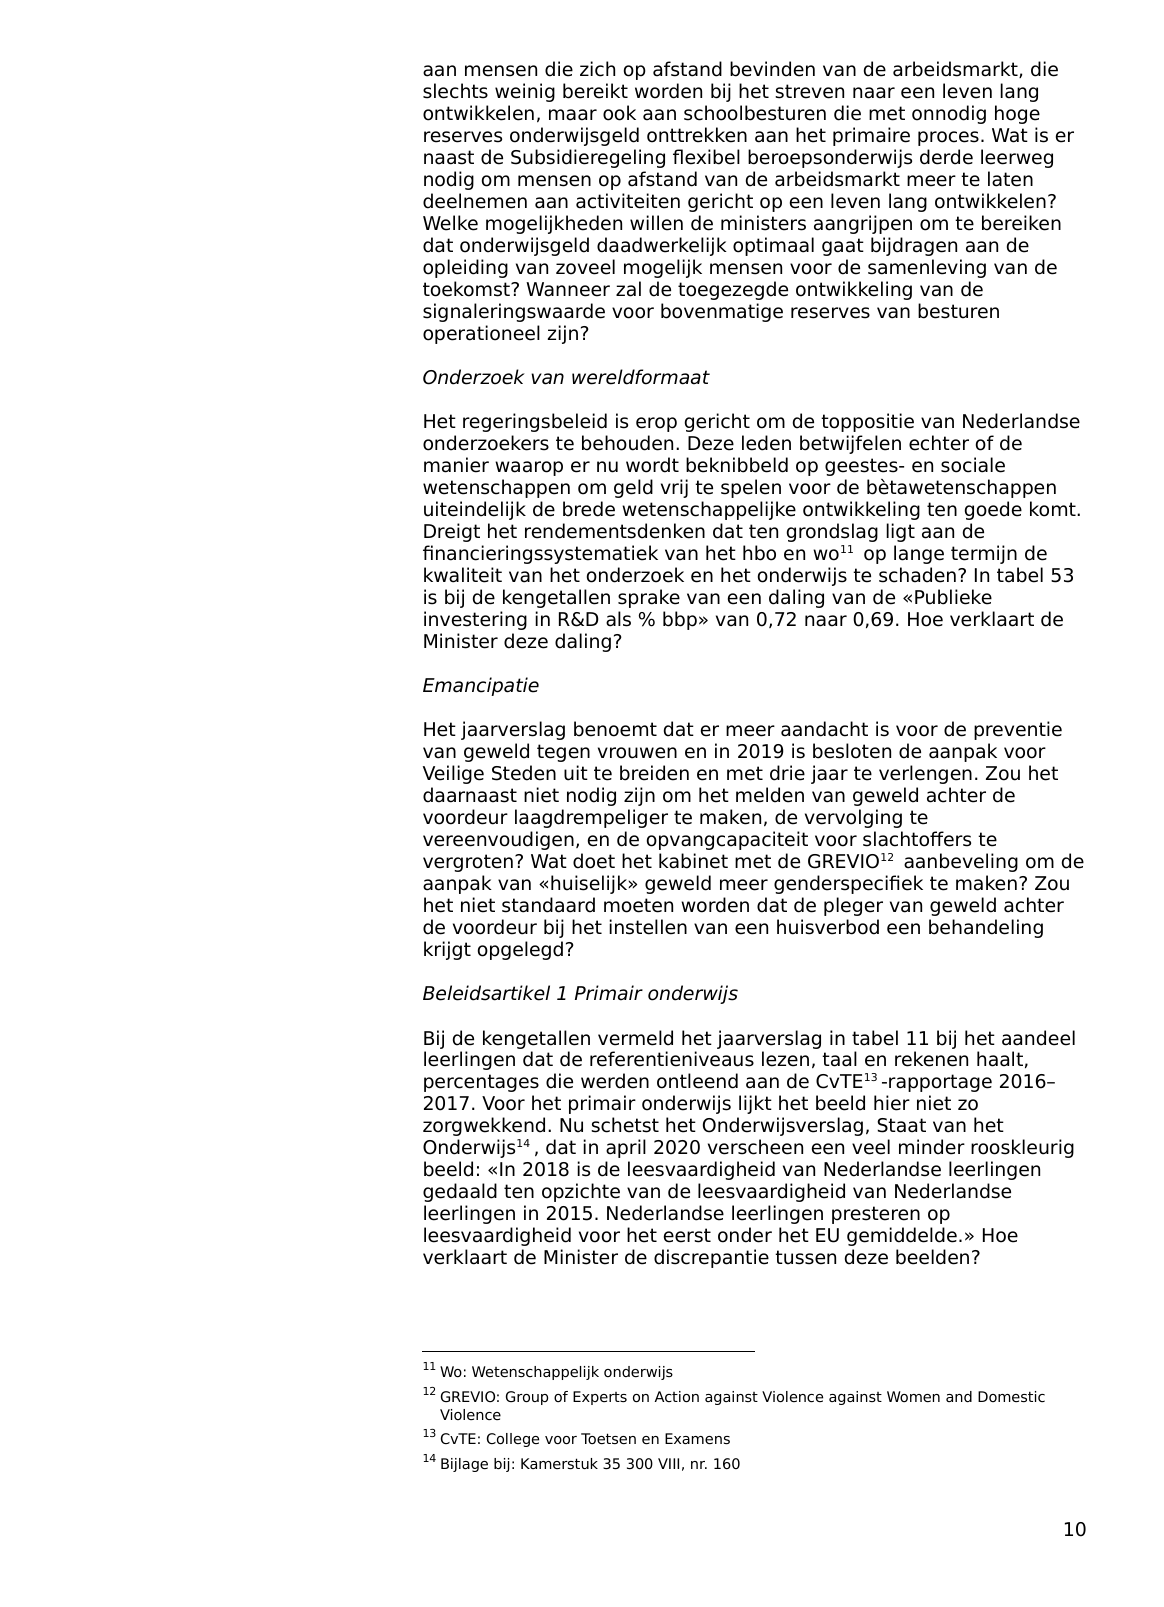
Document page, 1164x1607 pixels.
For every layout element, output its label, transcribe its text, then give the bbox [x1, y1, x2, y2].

text aan mensen die zich op afstand bevinden van de arbeidsmarkt, die slechts weinig bereikt worden bij het streven naar een leven lang ontwikkelen, maar ook aan schoolbesturen die met onnodig hoge reserves onderwijsgeld onttrekken aan het primaire proces. Wat is er naast de Subsidieregeling flexibel beroepsonderwijs derde leerweg nodig om mensen op afstand van de arbeidsmarkt meer te laten deelnemen aan activiteiten gericht op een leven lang ontwikkelen? Welke mogelijkheden willen de ministers aangrijpen om te bereiken dat onderwijsgeld daadwerkelijk optimaal gaat bijdragen aan de opleiding van zoveel mogelijk mensen voor de samenleving van de toekomst? Wanneer zal de toegezegde ontwikkeling van de signaleringswaarde voor bovenmatige reserves van besturen operationeel zijn? [422, 59, 1087, 345]
text Bijlage bij: Kamerstuk 35 300 VIII, nr. 160 [422, 1452, 1087, 1474]
text GREVIO: Group of Experts on Action against Violence against Women and Domestic Violence [422, 1385, 1087, 1424]
text Het regeringsbeleid is erop gericht om de toppositie van Nederlandse onderzoekers te behouden. Deze leden betwijfelen echter of de manier waarop er nu wordt beknibbeld op geestes- en sociale wetenschappen om geld vrij te spelen voor de bètawetenschappen uiteindelijk de brede wetenschappelijke ontwikkeling ten goede komt. Dreigt het rendementsdenken dat ten grondslag ligt aan de financieringssystematiek van het hbo en wo op lange termijn de kwaliteit van het onderzoek en het onderwijs te schaden? In tabel 53 is bij de kengetallen sprake van een daling van de «Publieke investering in R&D als % bbp» van 0,72 naar 0,69. Hoe verklaart de Minister deze daling? [422, 411, 1087, 653]
text Bij de kengetallen vermeld het jaarverslag in tabel 11 bij het aandeel leerlingen dat de referentieniveaus lezen, taal en rekenen haalt, percentages die werden ontleend aan de CvTE-rapportage 2016–2017. Voor het primair onderwijs lijkt het beeld hier niet zo zorgwekkend. Nu schetst het Onderwijsverslag, Staat van het Onderwijs, dat in april 2020 verscheen een veel minder rooskleurig beeld: «In 2018 is de leesvaardigheid van Nederlandse leerlingen gedaald ten opzichte van de leesvaardigheid van Nederlandse leerlingen in 2015. Nederlandse leerlingen presteren op leesvaardigheid voor het eerst onder het EU gemiddelde.» Hoe verklaart de Minister de discrepantie tussen deze beelden? [422, 1027, 1087, 1269]
text CvTE: College voor Toetsen en Examens [422, 1427, 1087, 1449]
text Wo: Wetenschappelijk onderwijs [422, 1360, 1087, 1382]
subtitle Beleidsartikel 1 Primair onderwijs [422, 983, 1087, 1005]
subtitle Emancipatie [422, 675, 1087, 697]
text Het jaarverslag benoemt dat er meer aandacht is voor de preventie van geweld tegen vrouwen en in 2019 is besloten de aanpak voor Veilige Steden uit te breiden en met drie jaar te verlengen. Zou het daarnaast niet nodig zijn om het melden van geweld achter de voordeur laagdrempeliger te maken, de vervolging te vereenvoudigen, en de opvangcapaciteit voor slachtoffers te vergroten? Wat doet het kabinet met de GREVIO aanbeveling om de aanpak van «huiselijk» geweld meer genderspecifiek te maken? Zou het niet standaard moeten worden dat de pleger van geweld achter de voordeur bij het instellen van een huisverbod een behandeling krijgt opgelegd? [422, 719, 1087, 961]
subtitle Onderzoek van wereldformaat [422, 367, 1087, 389]
